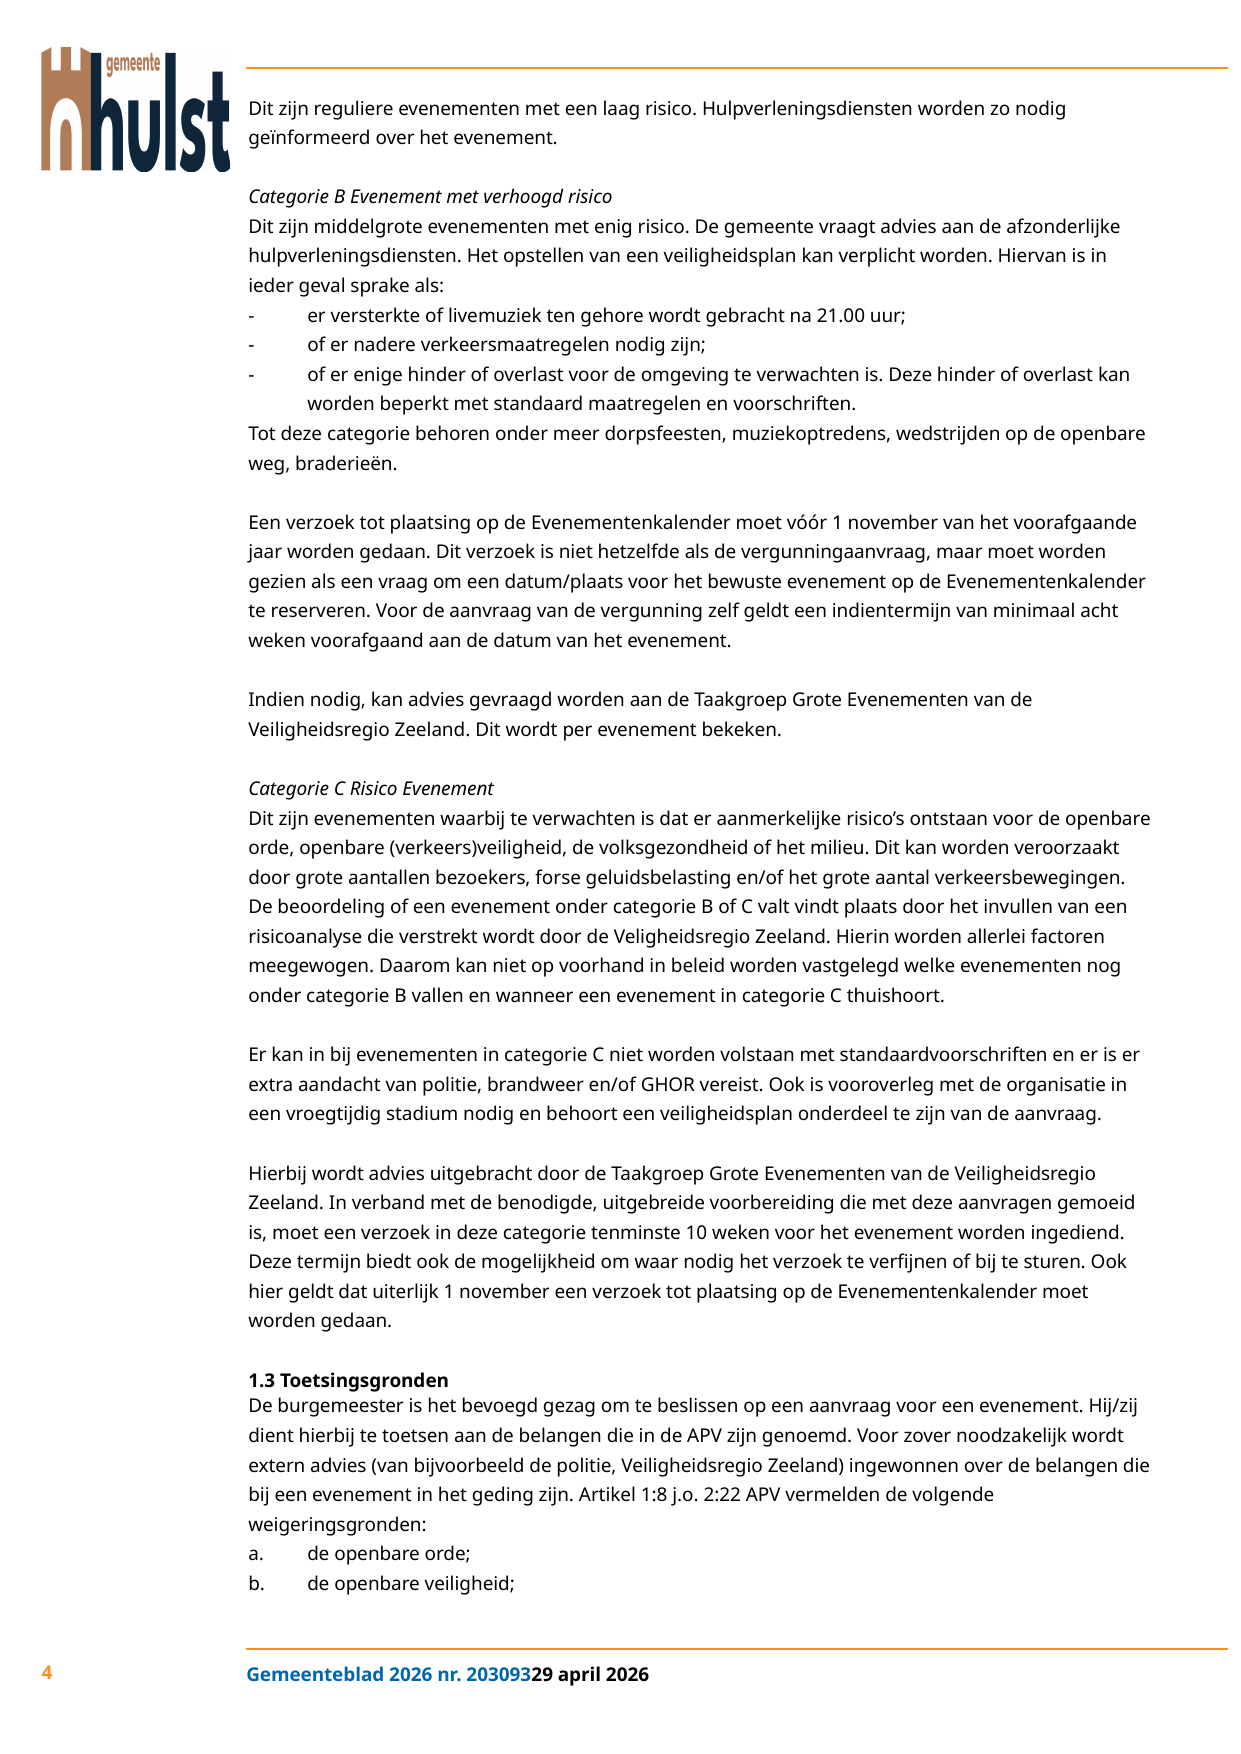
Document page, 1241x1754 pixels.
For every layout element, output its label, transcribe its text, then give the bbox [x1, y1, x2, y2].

text Dit zijn evenementen waarbij te verwachten is dat er aanmerkelijke risico’s ontstaan voor de openbare orde, openbare (verkeers)veiligheid, de volksgezondheid of het milieu. Dit kan worden veroorzaakt door grote aantallen bezoekers, forse geluidsbelasting en/of het grote aantal verkeersbewegingen. De beoordeling of een evenement onder categorie B of C valt vindt plaats door het invullen van een risicoanalyse die verstrekt wordt door de Veligheidsregio Zeeland. Hierin worden allerlei factoren meegewogen. Daarom kan niet op voorhand in beleid worden vastgelegd welke evenementen nog onder categorie B vallen en wanneer een evenement in categorie C thuishoort. [248, 805, 1152, 1008]
text Een verzoek tot plaatsing op de Evenementenkalender moet vóór 1 november van het voorafgaande jaar worden gedaan. Dit verzoek is niet hetzelfde als de vergunningaanvraag, maar moet worden gezien als een vraag om een datum/plaats voor het bewuste evenement op de Evenementenkalender te reserveren. Voor de aanvraag van de vergunning zelf geldt een indientermijn van minimaal acht weken voorafgaand aan de datum van het evenement. [248, 509, 1152, 653]
text 1.3 Toetsingsgronden [248, 1367, 1152, 1393]
list of er nadere verkeersmaatregelen nodig zijn; [248, 331, 1152, 357]
picture [41, 47, 231, 172]
text Tot deze categorie behoren onder meer dorpsfeesten, muziekoptredens, wedstrijden op de openbare weg, braderieën. [248, 420, 1152, 476]
text Categorie C Risico Evenement [248, 775, 1152, 801]
text Er kan in bij evenementen in categorie C niet worden volstaan met standaardvoorschriften en er is er extra aandacht van politie, brandweer en/of GHOR vereist. Ook is vooroverleg met de organisatie in een vroegtijdig stadium nodig en behoort een veiligheidsplan onderdeel te zijn van de aanvraag. [248, 1041, 1152, 1126]
text De burgemeester is het bevoegd gezag om te beslissen op een aanvraag voor een evenement. Hij/zij dient hierbij te toetsen aan de belangen die in de APV zijn genoemd. Voor zover noodzakelijk wordt extern advies (van bijvoorbeeld de politie, Veiligheidsregio Zeeland) ingewonnen over de belangen die bij een evenement in het geding zijn. Artikel 1:8 j.o. 2:22 APV vermelden de volgende weigeringsgronden: [248, 1393, 1152, 1537]
text Hierbij wordt advies uitgebracht door de Taakgroep Grote Evenementen van de Veiligheidsregio Zeeland. In verband met de benodigde, uitgebreide voorbereiding die met deze aanvragen gemoeid is, moet een verzoek in deze categorie tenminste 10 weken voor het evenement worden ingediend. Deze termijn biedt ook de mogelijkheid om waar nodig het verzoek te verfijnen of bij te sturen. Ook hier geldt dat uiterlijk 1 november een verzoek tot plaatsing op de Evenementenkalender moet worden gedaan. [248, 1160, 1152, 1333]
list of er enige hinder of overlast voor de omgeving te verwachten is. Deze hinder of overlast kan worden beperkt met standaard maatregelen en voorschriften. [248, 361, 1152, 416]
list er versterkte of livemuziek ten gehore wordt gebracht na 21.00 uur; [248, 302, 1152, 328]
text Categorie B Evenement met verhoogd risico [248, 183, 1152, 209]
list de openbare veiligheid; [248, 1570, 1152, 1596]
text Dit zijn reguliere evenementen met een laag risico. Hulpverleningsdiensten worden zo nodig geïnformeerd over het evenement. [248, 95, 1152, 150]
text Indien nodig, kan advies gevraagd worden aan de Taakgroep Grote Evenementen van de Veiligheidsregio Zeeland. Dit wordt per evenement bekeken. [248, 686, 1152, 742]
list de openbare orde; [248, 1541, 1152, 1566]
text Dit zijn middelgrote evenementen met enig risico. De gemeente vraagt advies aan de afzonderlijke hulpverleningsdiensten. Het opstellen van een veiligheidsplan kan verplicht worden. Hiervan is in ieder geval sprake als: [248, 213, 1152, 298]
